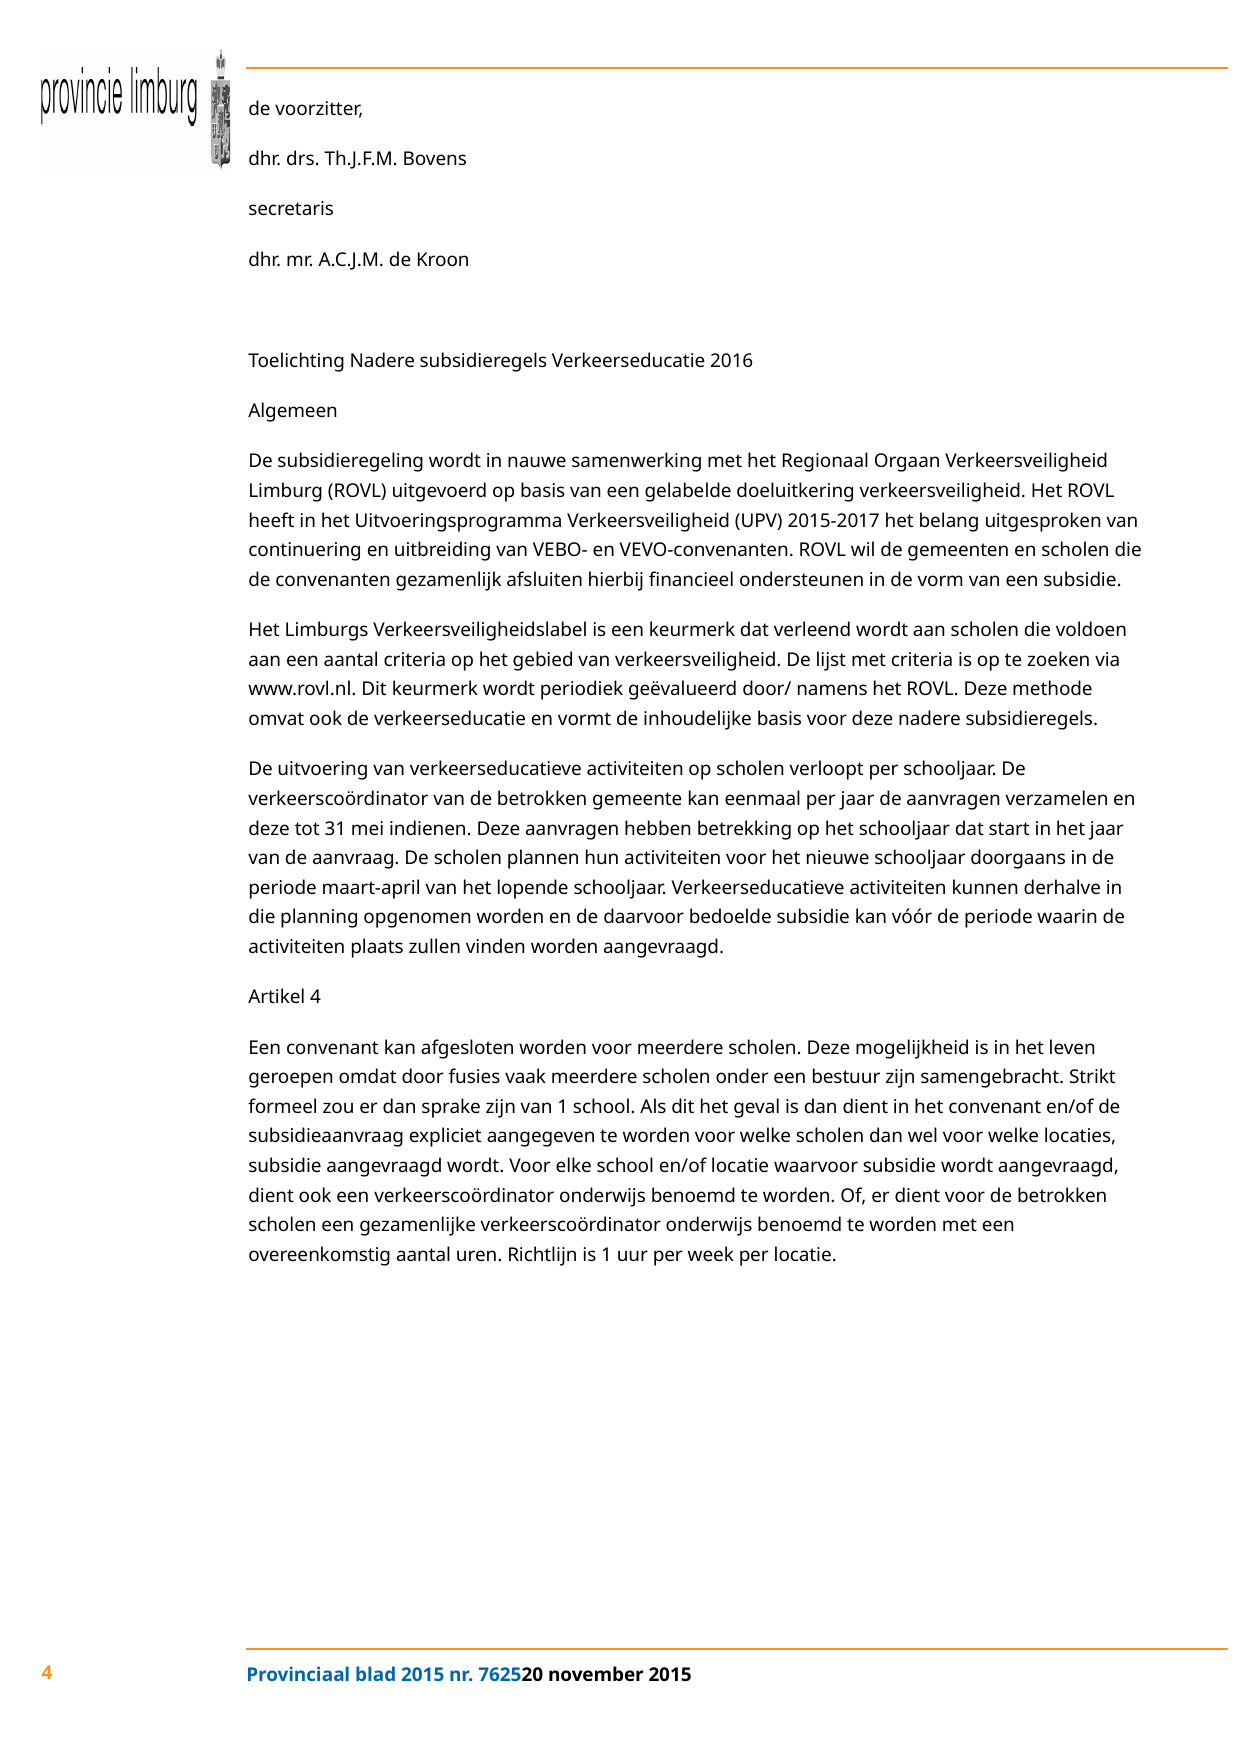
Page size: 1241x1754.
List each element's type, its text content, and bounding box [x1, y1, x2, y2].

text Toelichting Nadere subsidieregels Verkeerseducatie 2016 [248, 347, 1152, 373]
text dhr. drs. Th.J.F.M. Bovens [248, 145, 1152, 171]
text Het Limburgs Verkeersveiligheidslabel is een keurmerk dat verleend wordt aan scholen die voldoen aan een aantal criteria op het gebied van verkeersveiligheid. De lijst met criteria is op te zoeken via www.rovl.nl. Dit keurmerk wordt periodiek geëvalueerd door/ namens het ROVL. Deze methode omvat ook de verkeerseducatie en vormt de inhoudelijke basis voor deze nadere subsidieregels. [248, 616, 1152, 731]
text De uitvoering van verkeerseducatieve activiteiten op scholen verloopt per schooljaar. De verkeerscoördinator van de betrokken gemeente kan eenmaal per jaar de aanvragen verzamelen en deze tot 31 mei indienen. Deze aanvragen hebben betrekking op het schooljaar dat start in het jaar van de aanvraag. De scholen plannen hun activiteiten voor het nieuwe schooljaar doorgaans in de periode maart-april van het lopende schooljaar. Verkeerseducatieve activiteiten kunnen derhalve in die planning opgenomen worden en de daarvoor bedoelde subsidie kan vóór de periode waarin de activiteiten plaats zullen vinden worden aangevraagd. [248, 756, 1152, 959]
text Algemeen [248, 397, 1152, 423]
text de voorzitter, [248, 95, 1152, 121]
text Artikel 4 [248, 983, 1152, 1009]
text Een convenant kan afgesloten worden voor meerdere scholen. Deze mogelijkheid is in het leven geroepen omdat door fusies vaak meerdere scholen onder een bestuur zijn samengebracht. Strikt formeel zou er dan sprake zijn van 1 school. Als dit het geval is dan dient in het convenant en/of de subsidieaanvraag expliciet aangegeven te worden voor welke scholen dan wel voor welke locaties, subsidie aangevraagd wordt. Voor elke school en/of locatie waarvoor subsidie wordt aangevraagd, dient ook een verkeerscoördinator onderwijs benoemd te worden. Of, er dient voor de betrokken scholen een gezamenlijke verkeerscoördinator onderwijs benoemd te worden met een overeenkomstig aantal uren. Richtlijn is 1 uur per week per locatie. [248, 1034, 1152, 1267]
text De subsidieregeling wordt in nauwe samenwerking met het Regionaal Orgaan Verkeersveiligheid Limburg (ROVL) uitgevoerd op basis van een gelabelde doeluitkering verkeersveiligheid. Het ROVL heeft in het Uitvoeringsprogramma Verkeersveiligheid (UPV) 2015-2017 het belang uitgesproken van continuering en uitbreiding van VEBO- en VEVO-convenanten. ROVL wil de gemeenten en scholen die de convenanten gezamenlijk afsluiten hierbij financieel ondersteunen in de vorm van een subsidie. [248, 448, 1152, 592]
picture [41, 47, 231, 172]
text dhr. mr. A.C.J.M. de Kroon [248, 246, 1152, 272]
text secretaris [248, 196, 1152, 221]
